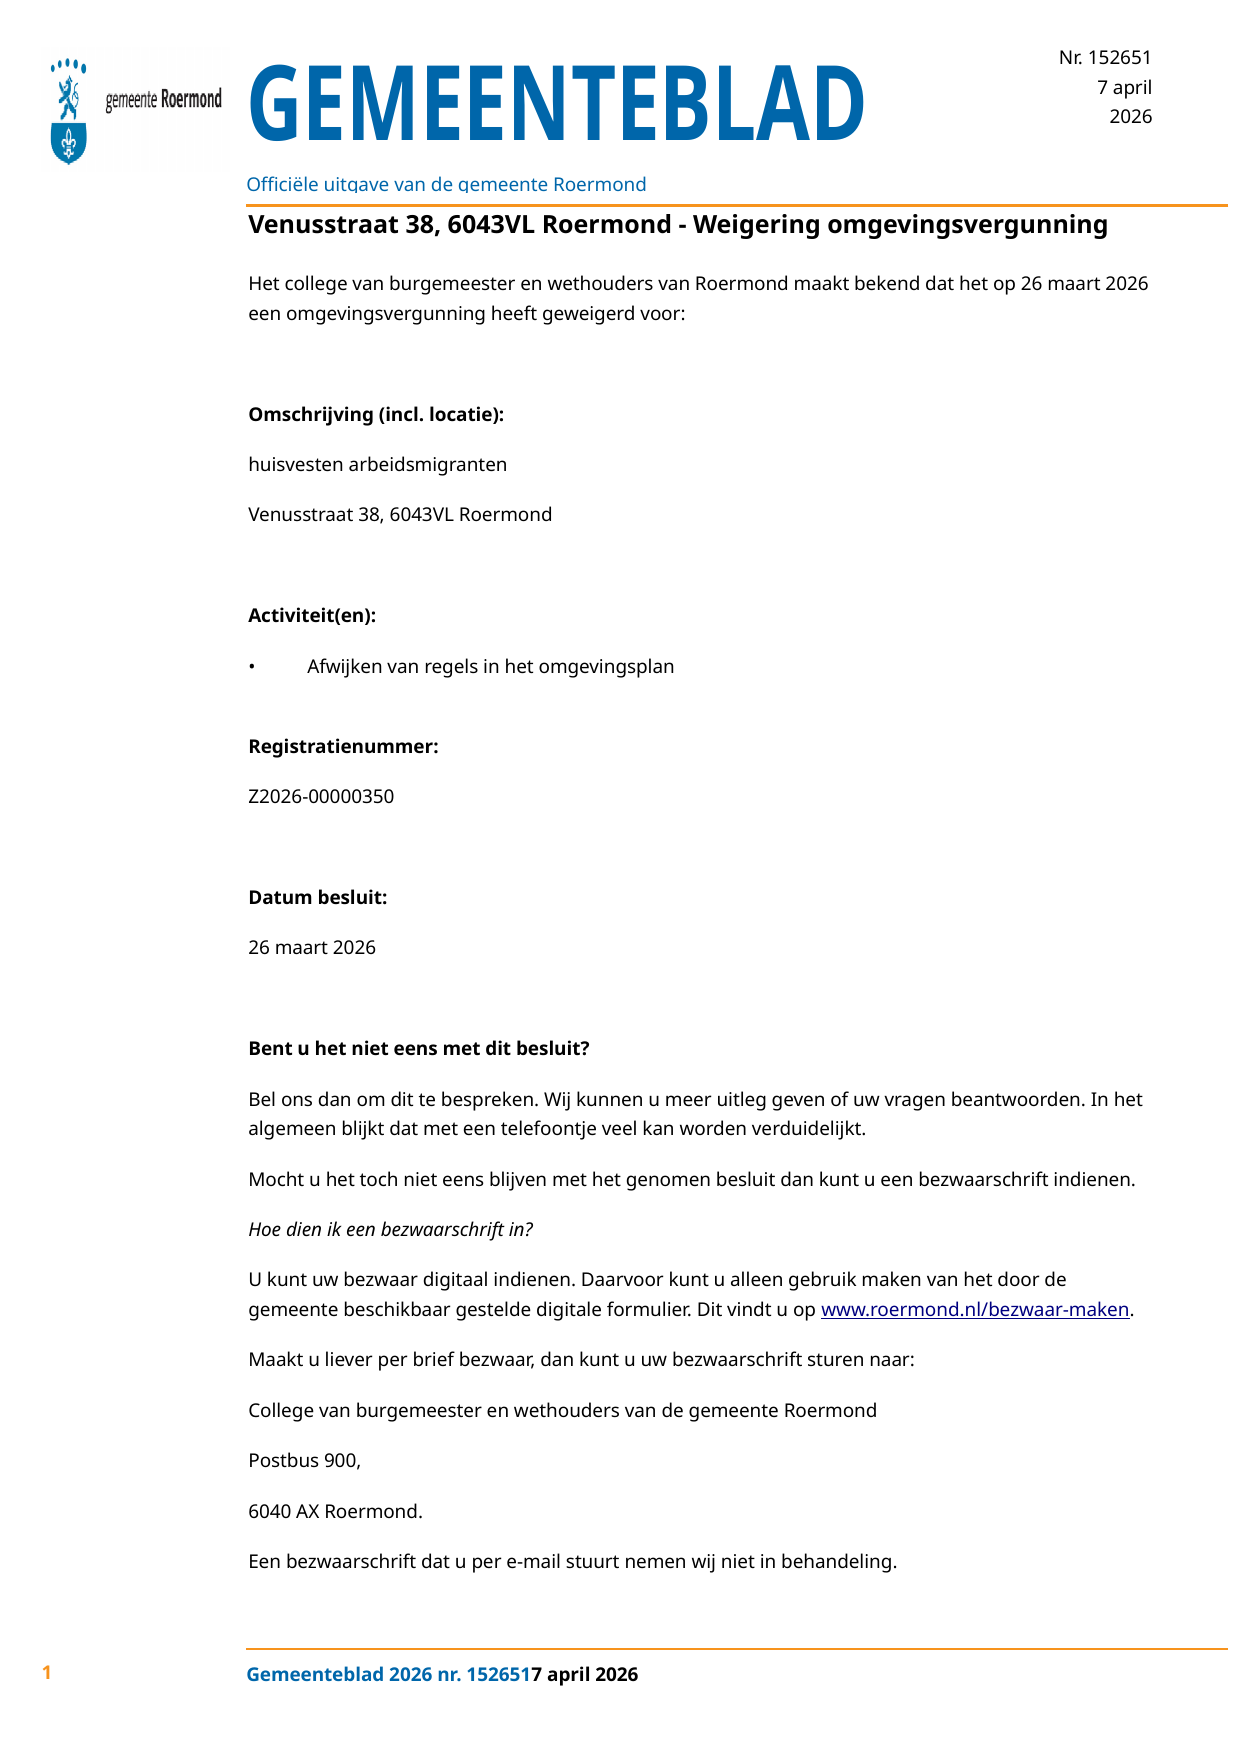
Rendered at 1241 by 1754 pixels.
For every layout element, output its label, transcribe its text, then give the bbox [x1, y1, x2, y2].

text Een bezwaarschrift dat u per e-mail stuurt nemen wij niet in behandeling. [248, 1548, 1152, 1574]
text Mocht u het toch niet eens blijven met het genomen besluit dan kunt u een bezwaarschrift indienen. [248, 1166, 1152, 1191]
text Activiteit(en): [248, 602, 1152, 628]
text Venusstraat 38, 6043VL Roermond - Weigering omgevingsvergunning [248, 207, 1152, 241]
text Bel ons dan om dit te bespreken. Wij kunnen u meer uitleg geven of uw vragen beantwoorden. In het algemeen blijkt dat met een telefoontje veel kan worden verduidelijkt. [248, 1086, 1152, 1141]
text Venusstraat 38, 6043VL Roermond [248, 502, 1152, 527]
text huisvesten arbeidsmigranten [248, 451, 1152, 477]
text Omschrijving (incl. locatie): [248, 401, 1152, 426]
list Afwijken van regels in het omgevingsplan [248, 653, 1152, 678]
text Z2026-00000350 [248, 783, 1152, 809]
picture [41, 47, 231, 172]
text College van burgemeester en wethouders van de gemeente Roermond [248, 1397, 1152, 1423]
text Bent u het niet eens met dit besluit? [248, 1035, 1152, 1061]
text 26 maart 2026 [248, 934, 1152, 960]
text Registratienummer: [248, 733, 1152, 758]
text Postbus 900, [248, 1447, 1152, 1473]
text Hoe dien ik een bezwaarschrift in? [248, 1216, 1152, 1242]
text Maakt u liever per brief bezwaar, dan kunt u uw bezwaarschrift sturen naar: [248, 1347, 1152, 1372]
text Datum besluit: [248, 884, 1152, 910]
text 6040 AX Roermond. [248, 1498, 1152, 1523]
text Het college van burgemeester en wethouders van Roermond maakt bekend dat het op 26 maart 2026 een omgevingsvergunning heeft geweigerd voor: [248, 270, 1152, 326]
text U kunt uw bezwaar digitaal indienen. Daarvoor kunt u alleen gebruik maken van het door de gemeente beschikbaar gestelde digitale formulier. Dit vindt u op www.roermond.nl/bezwaar-maken. [248, 1267, 1152, 1322]
